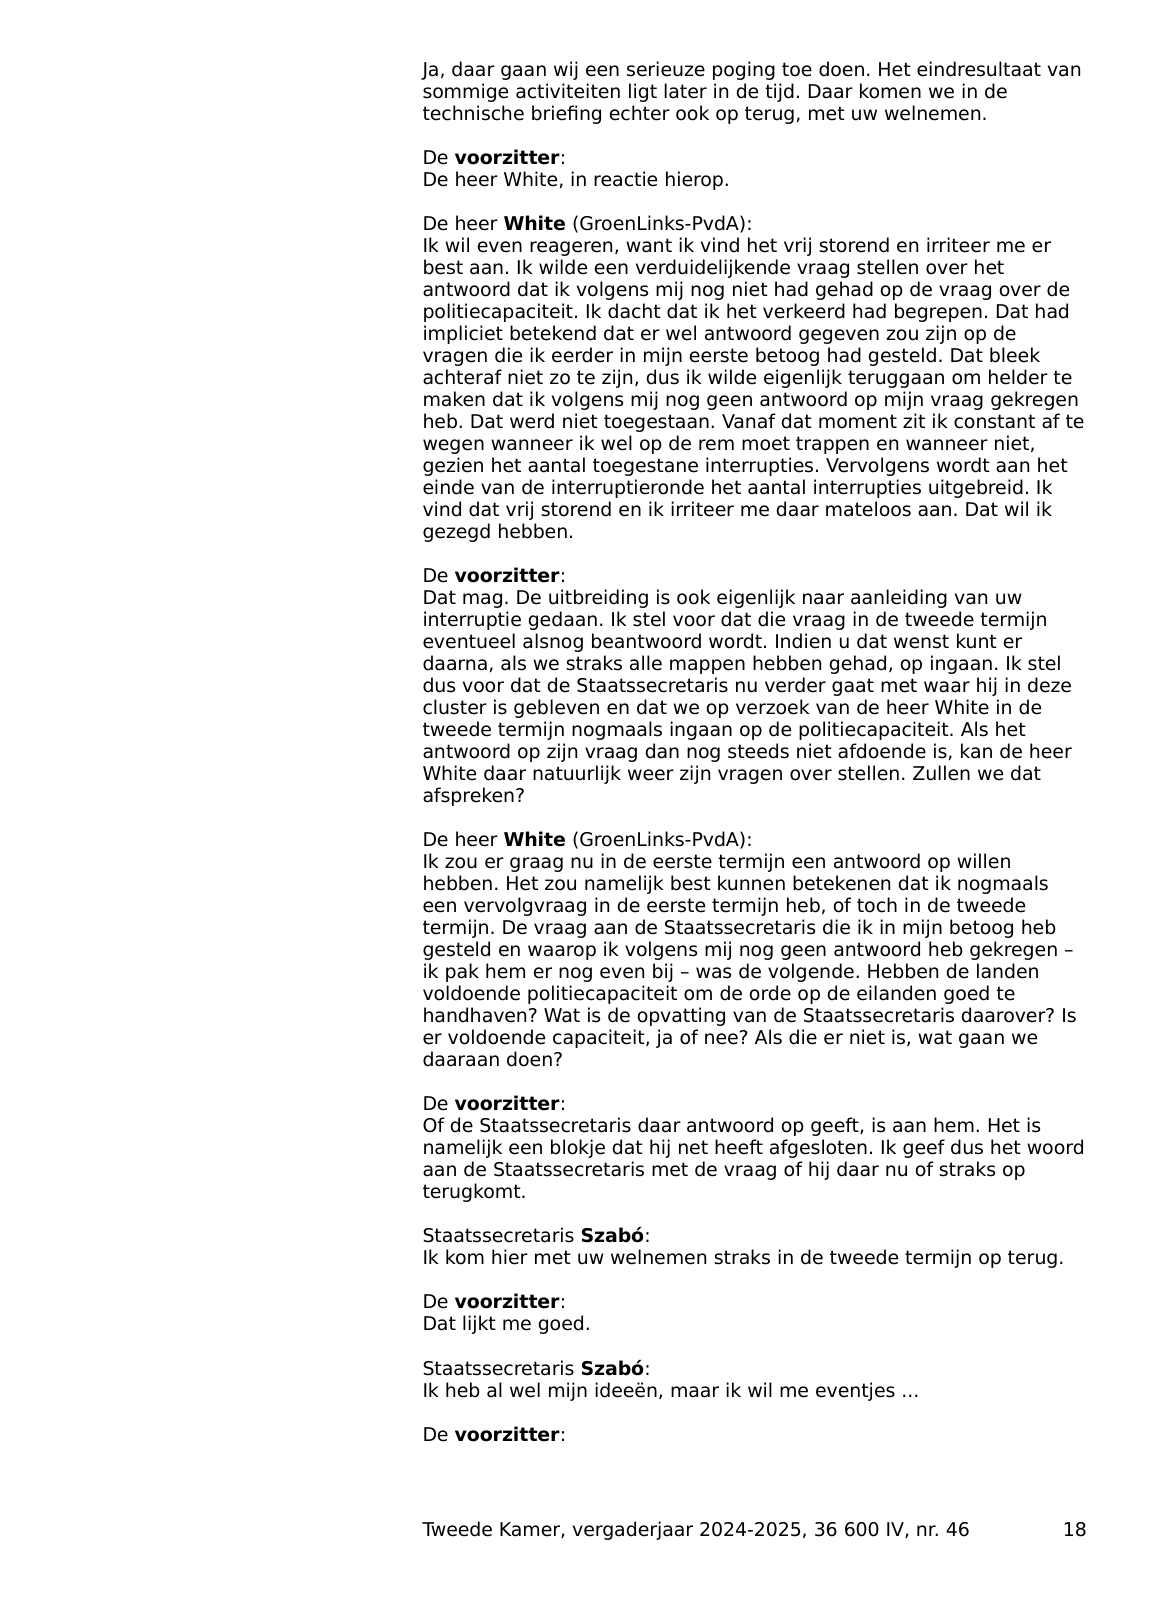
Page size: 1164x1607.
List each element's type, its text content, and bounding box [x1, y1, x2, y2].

text Ik wil even reageren, want ik vind het vrij storend en irriteer me er best aan. Ik wilde een verduidelijkende vraag stellen over het antwoord dat ik volgens mij nog niet had gehad op de vraag over de politiecapaciteit. Ik dacht dat ik het verkeerd had begrepen. Dat had impliciet betekend dat er wel antwoord gegeven zou zijn op de vragen die ik eerder in mijn eerste betoog had gesteld. Dat bleek achteraf niet zo te zijn, dus ik wilde eigenlijk teruggaan om helder te maken dat ik volgens mij nog geen antwoord op mijn vraag gekregen heb. Dat werd niet toegestaan. Vanaf dat moment zit ik constant af te wegen wanneer ik wel op de rem moet trappen en wanneer niet, gezien het aantal toegestane interrupties. Vervolgens wordt aan het einde van de interruptieronde het aantal interrupties uitgebreid. Ik vind dat vrij storend en ik irriteer me daar mateloos aan. Dat wil ik gezegd hebben. [422, 235, 1087, 543]
text Dat mag. De uitbreiding is ook eigenlijk naar aanleiding van uw interruptie gedaan. Ik stel voor dat die vraag in de tweede termijn eventueel alsnog beantwoord wordt. Indien u dat wenst kunt er daarna, als we straks alle mappen hebben gehad, op ingaan. Ik stel dus voor dat de Staatssecretaris nu verder gaat met waar hij in deze cluster is gebleven en dat we op verzoek van de heer White in de tweede termijn nogmaals ingaan op de politiecapaciteit. Als het antwoord op zijn vraag dan nog steeds niet afdoende is, kan de heer White daar natuurlijk weer zijn vragen over stellen. Zullen we dat afspreken? [422, 587, 1087, 807]
text De voorzitter: [422, 1424, 1087, 1446]
text De heer White (GroenLinks-PvdA): [422, 829, 1087, 851]
text Ik zou er graag nu in de eerste termijn een antwoord op willen hebben. Het zou namelijk best kunnen betekenen dat ik nogmaals een vervolgvraag in de eerste termijn heb, of toch in de tweede termijn. De vraag aan de Staatssecretaris die ik in mijn betoog heb gesteld en waarop ik volgens mij nog geen antwoord heb gekregen – ik pak hem er nog even bij – was de volgende. Hebben de landen voldoende politiecapaciteit om de orde op de eilanden goed te handhaven? Wat is de opvatting van de Staatssecretaris daarover? Is er voldoende capaciteit, ja of nee? Als die er niet is, wat gaan we daaraan doen? [422, 851, 1087, 1071]
text De voorzitter: [422, 1093, 1087, 1115]
text Ik heb al wel mijn ideeën, maar ik wil me eventjes ... [422, 1379, 1087, 1401]
text De voorzitter: [422, 1291, 1087, 1313]
text De heer White, in reactie hierop. [422, 169, 1087, 191]
text Of de Staatssecretaris daar antwoord op geeft, is aan hem. Het is namelijk een blokje dat hij net heeft afgesloten. Ik geef dus het woord aan de Staatssecretaris met de vraag of hij daar nu of straks op terugkomt. [422, 1115, 1087, 1203]
text De voorzitter: [422, 147, 1087, 169]
text De heer White (GroenLinks-PvdA): [422, 213, 1087, 235]
text Dat lijkt me goed. [422, 1313, 1087, 1335]
text Staatssecretaris Szabó: [422, 1357, 1087, 1379]
text Ik kom hier met uw welnemen straks in de tweede termijn op terug. [422, 1247, 1087, 1269]
text Ja, daar gaan wij een serieuze poging toe doen. Het eindresultaat van sommige activiteiten ligt later in de tijd. Daar komen we in de technische briefing echter ook op terug, met uw welnemen. [422, 59, 1087, 125]
text Staatssecretaris Szabó: [422, 1225, 1087, 1247]
text De voorzitter: [422, 565, 1087, 587]
